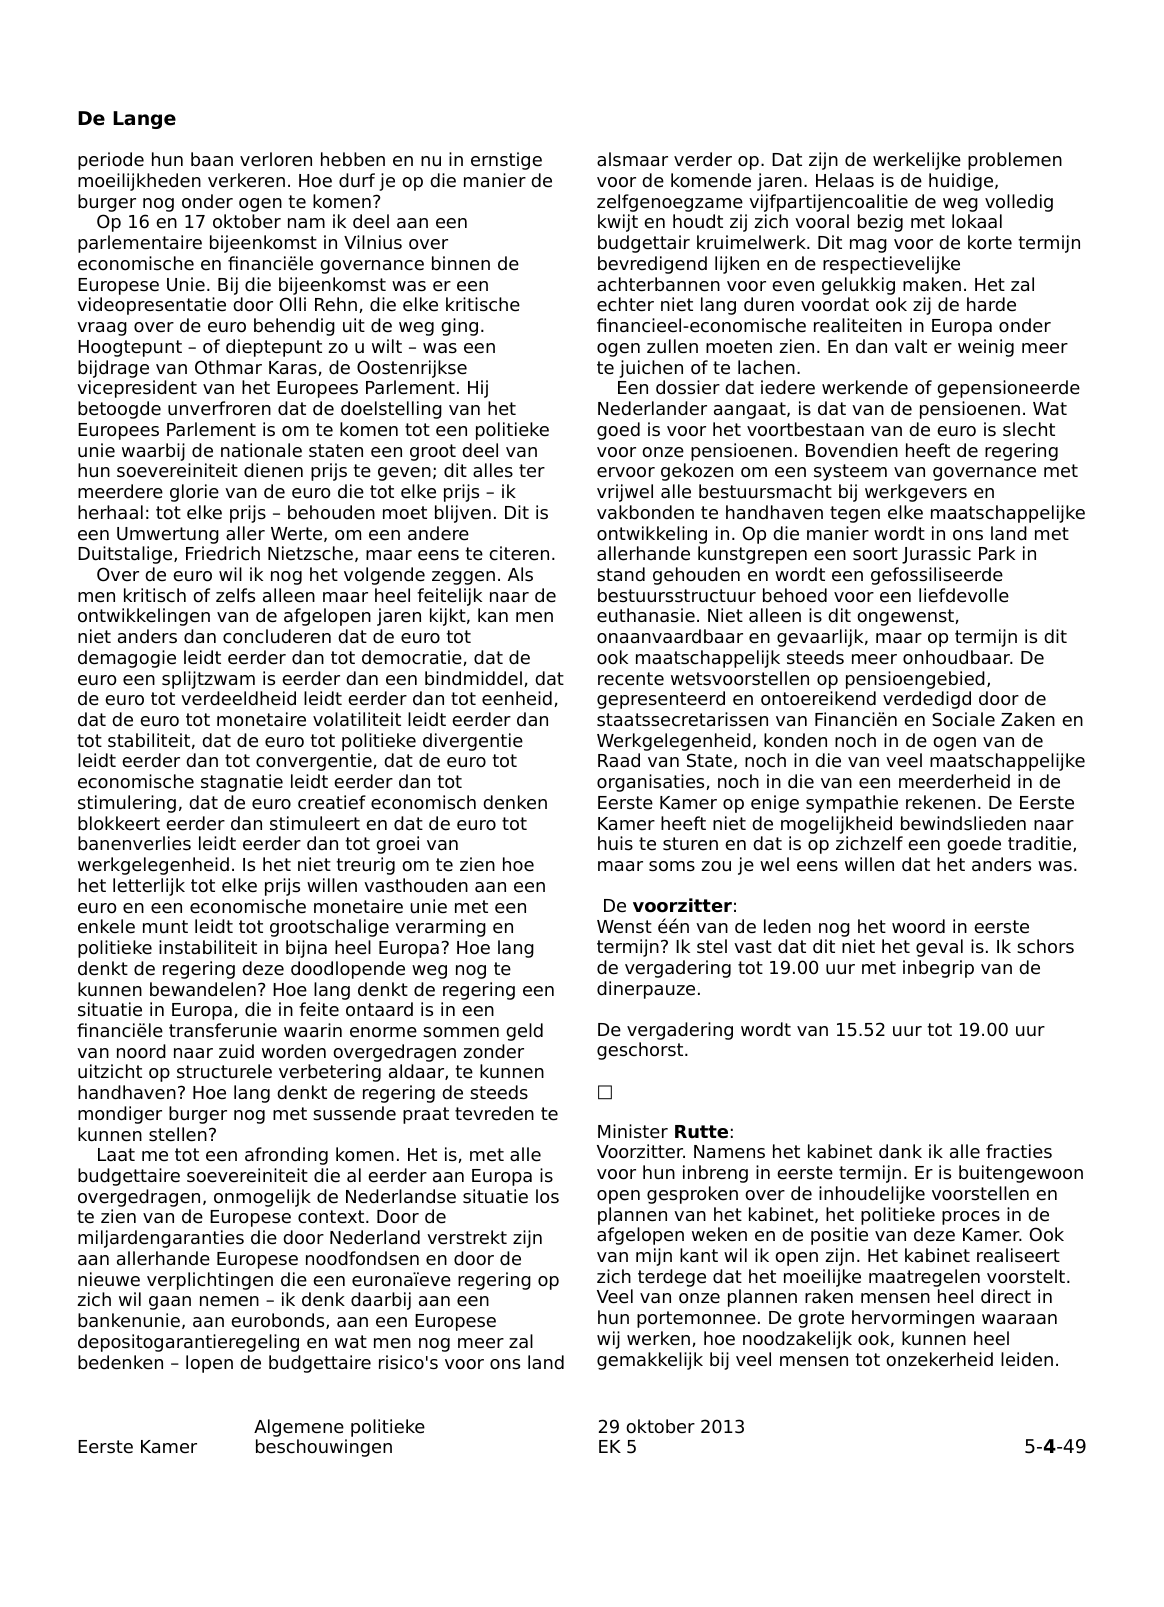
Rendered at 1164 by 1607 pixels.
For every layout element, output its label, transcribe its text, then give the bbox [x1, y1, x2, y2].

text Wenst één van de leden nog het woord in eerste termijn? Ik stel vast dat dit niet het geval is. Ik schors de vergadering tot 19.00 uur met inbegrip van de dinerpauze. [596, 916, 1087, 999]
text □ [596, 1081, 1087, 1102]
text Voorzitter. Namens het kabinet dank ik alle fracties voor hun inbreng in eerste termijn. Er is buitengewoon open gesproken over de inhoudelijke voorstellen en plannen van het kabinet, het politieke proces in de afgelopen weken en de positie van deze Kamer. Ook van mijn kant wil ik open zijn. Het kabinet realiseert zich terdege dat het moeilijke maatregelen voorstelt. Veel van onze plannen raken mensen heel direct in hun portemonnee. De grote hervormingen waaraan wij werken, hoe noodzakelijk ook, kunnen heel gemakkelijk bij veel mensen tot onzekerheid leiden. [596, 1142, 1087, 1370]
text Over de euro wil ik nog het volgende zeggen. Als men kritisch of zelfs alleen maar heel feitelijk naar de ontwikkelingen van de afgelopen jaren kijkt, kan men niet anders dan concluderen dat de euro tot demagogie leidt eerder dan tot democratie, dat de euro een splijtzwam is eerder dan een bindmiddel, dat de euro tot verdeeldheid leidt eerder dan tot eenheid, dat de euro tot monetaire volatiliteit leidt eerder dan tot stabiliteit, dat de euro tot politieke divergentie leidt eerder dan tot convergentie, dat de euro tot economische stagnatie leidt eerder dan tot stimulering, dat de euro creatief economisch denken blokkeert eerder dan stimuleert en dat de euro tot banenverlies leidt eerder dan tot groei van werkgelegenheid. Is het niet treurig om te zien hoe het letterlijk tot elke prijs willen vasthouden aan een euro en een economische monetaire unie met een enkele munt leidt tot grootschalige verarming en politieke instabiliteit in bijna heel Europa? Hoe lang denkt de regering deze doodlopende weg nog te kunnen bewandelen? Hoe lang denkt de regering een situatie in Europa, die in feite ontaard is in een financiële transferunie waarin enorme sommen geld van noord naar zuid worden overgedragen zonder uitzicht op structurele verbetering aldaar, te kunnen handhaven? Hoe lang denkt de regering de steeds mondiger burger nog met sussende praat tevreden te kunnen stellen? [77, 565, 567, 1145]
text Op 16 en 17 oktober nam ik deel aan een parlementaire bijeenkomst in Vilnius over economische en financiële governance binnen de Europese Unie. Bij die bijeenkomst was er een videopresentatie door Olli Rehn, die elke kritische vraag over de euro behendig uit de weg ging. Hoogtepunt – of dieptepunt zo u wilt – was een bijdrage van Othmar Karas, de Oostenrijkse vicepresident van het Europees Parlement. Hij betoogde unverfroren dat de doelstelling van het Europees Parlement is om te komen tot een politieke unie waarbij de nationale staten een groot deel van hun soevereiniteit dienen prijs te geven; dit alles ter meerdere glorie van de euro die tot elke prijs – ik herhaal: tot elke prijs – behouden moet blijven. Dit is een Umwertung aller Werte, om een andere Duitstalige, Friedrich Nietzsche, maar eens te citeren. [77, 212, 567, 565]
text alsmaar verder op. Dat zijn de werkelijke problemen voor de komende jaren. Helaas is de huidige, zelfgenoegzame vijfpartijencoalitie de weg volledig kwijt en houdt zij zich vooral bezig met lokaal budgettair kruimelwerk. Dit mag voor de korte termijn bevredigend lijken en de respectievelijke achterbannen voor even gelukkig maken. Het zal echter niet lang duren voordat ook zij de harde financieel-economische realiteiten in Europa onder ogen zullen moeten zien. En dan valt er weinig meer te juichen of te lachen. [596, 150, 1087, 378]
text De vergadering wordt van 15.52 uur tot 19.00 uur geschorst. [596, 1019, 1087, 1061]
text periode hun baan verloren hebben en nu in ernstige moeilijkheden verkeren. Hoe durf je op die manier de burger nog onder ogen te komen? [77, 150, 567, 212]
text Minister Rutte: [596, 1122, 1087, 1142]
text Een dossier dat iedere werkende of gepensioneerde Nederlander aangaat, is dat van de pensioenen. Wat goed is voor het voortbestaan van de euro is slecht voor onze pensioenen. Bovendien heeft de regering ervoor gekozen om een systeem van governance met vrijwel alle bestuursmacht bij werkgevers en vakbonden te handhaven tegen elke maatschappelijke ontwikkeling in. Op die manier wordt in ons land met allerhande kunstgrepen een soort Jurassic Park in stand gehouden en wordt een gefossiliseerde bestuursstructuur behoed voor een liefdevolle euthanasie. Niet alleen is dit ongewenst, onaanvaardbaar en gevaarlijk, maar op termijn is dit ook maatschappelijk steeds meer onhoudbaar. De recente wetsvoorstellen op pensioengebied, gepresenteerd en ontoereikend verdedigd door de staatssecretarissen van Financiën en Sociale Zaken en Werkgelegenheid, konden noch in de ogen van de Raad van State, noch in die van veel maatschappelijke organisaties, noch in die van een meerderheid in de Eerste Kamer op enige sympathie rekenen. De Eerste Kamer heeft niet de mogelijkheid bewindslieden naar huis te sturen en dat is op zichzelf een goede traditie, maar soms zou je wel eens willen dat het anders was. [596, 378, 1087, 876]
text Laat me tot een afronding komen. Het is, met alle budgettaire soevereiniteit die al eerder aan Europa is overgedragen, onmogelijk de Nederlandse situatie los te zien van de Europese context. Door de miljardengaranties die door Nederland verstrekt zijn aan allerhande Europese noodfondsen en door de nieuwe verplichtingen die een euronaïeve regering op zich wil gaan nemen – ik denk daarbij aan een bankenunie, aan eurobonds, aan een Europese depositogarantieregeling en wat men nog meer zal bedenken – lopen de budgettaire risico's voor ons land [77, 1145, 567, 1373]
text De voorzitter: [596, 896, 1087, 916]
